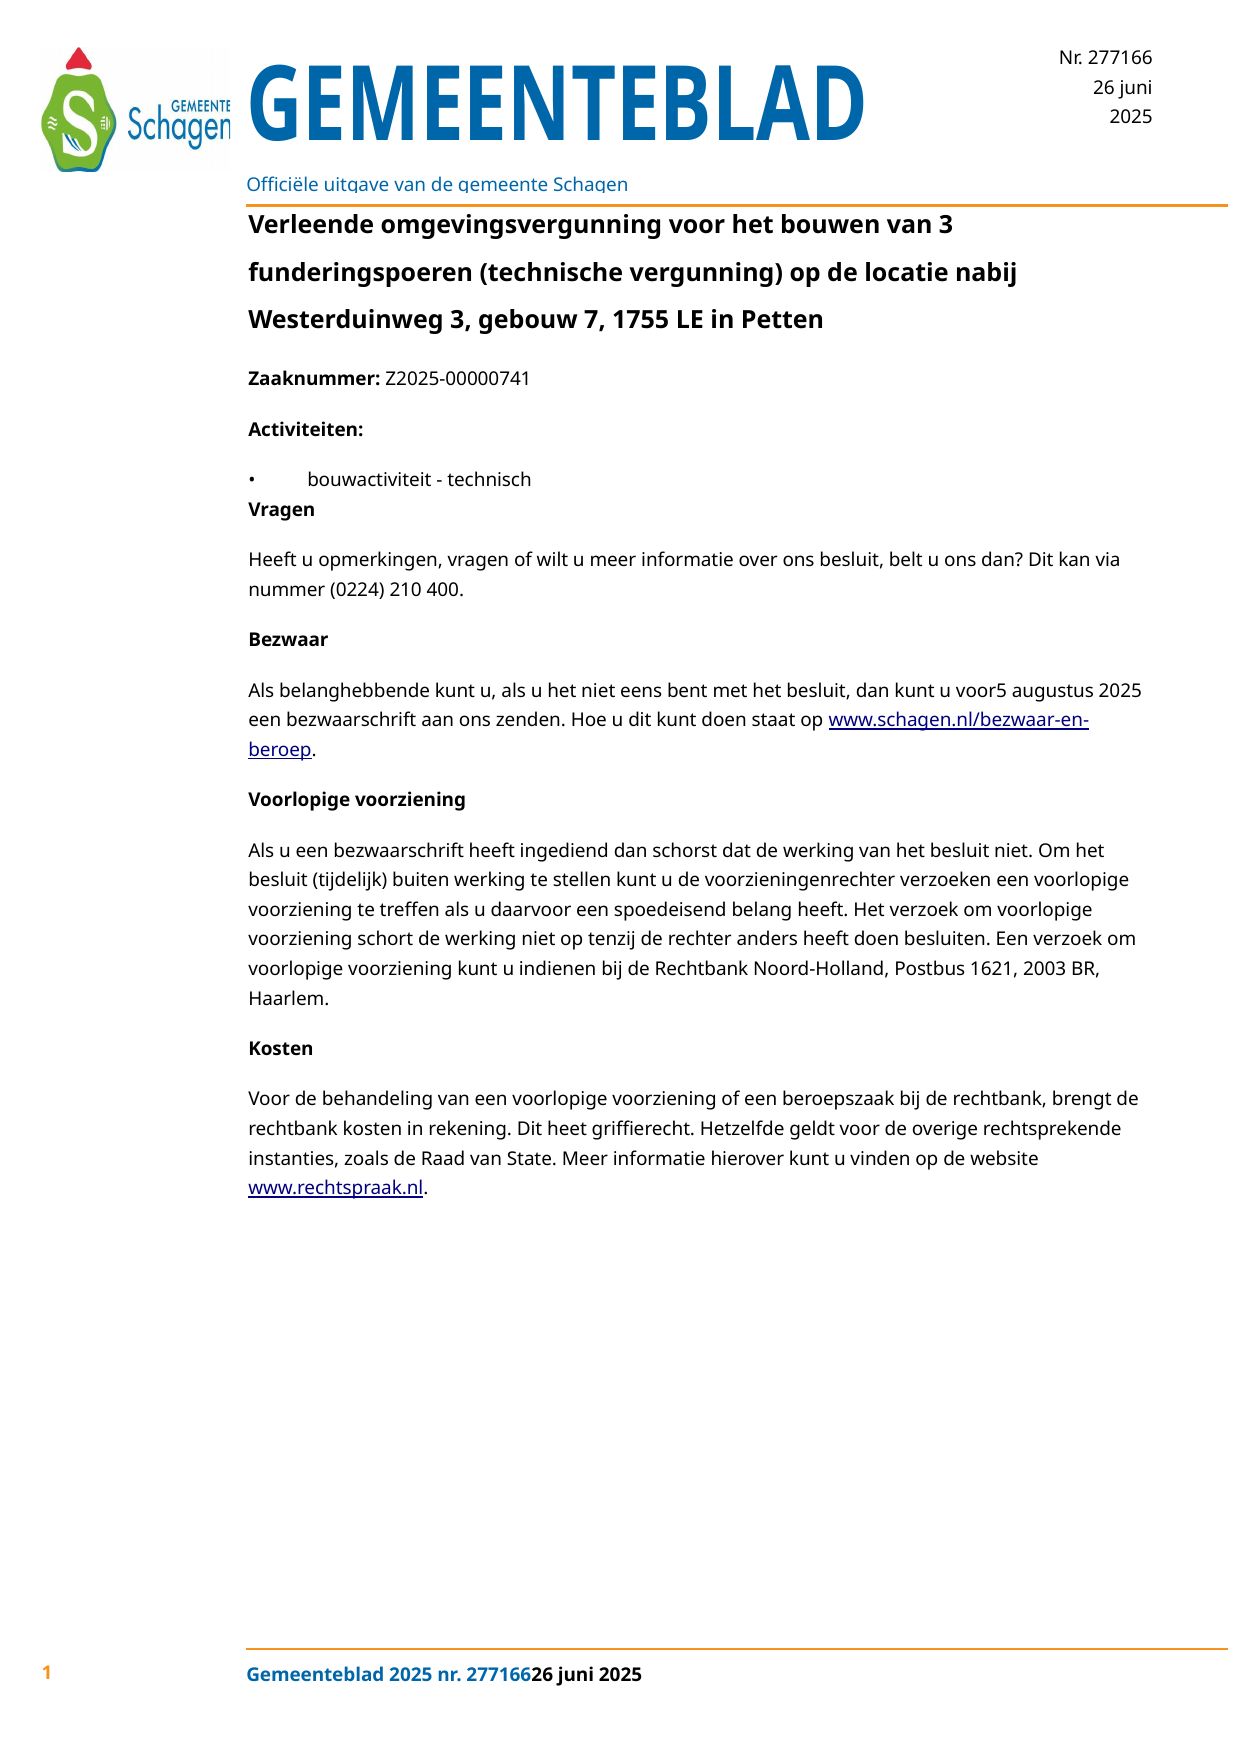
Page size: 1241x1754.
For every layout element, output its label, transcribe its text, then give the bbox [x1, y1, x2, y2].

text Voor de behandeling van een voorlopige voorziening of een beroepszaak bij de rechtbank, brengt de rechtbank kosten in rekening. Dit heet griffierecht. Hetzelfde geldt voor de overige rechtsprekende instanties, zoals de Raad van State. Meer informatie hierover kunt u vinden op de website www.rechtspraak.nl. [248, 1086, 1152, 1200]
text Verleende omgevingsvergunning voor het bouwen van 3 funderingspoeren (technische vergunning) op de locatie nabij Westerduinweg 3, gebouw 7, 1755 LE in Petten [248, 207, 1152, 336]
text Bezwaar [248, 626, 1152, 652]
text Vragen [248, 496, 1152, 522]
text Heeft u opmerkingen, vragen of wilt u meer informatie over ons besluit, belt u ons dan? Dit kan via nummer (0224) 210 400. [248, 546, 1152, 602]
text Kosten [248, 1035, 1152, 1061]
text Als belanghebbende kunt u, als u het niet eens bent met het besluit, dan kunt u voor5 augustus 2025 een bezwaarschrift aan ons zenden. Hoe u dit kunt doen staat op www.schagen.nl/bezwaar-en-beroep. [248, 677, 1152, 762]
text Voorlopige voorziening [248, 786, 1152, 812]
picture [41, 47, 231, 172]
text Activiteiten: [248, 416, 1152, 442]
text Als u een bezwaarschrift heeft ingediend dan schorst dat de werking van het besluit niet. Om het besluit (tijdelijk) buiten werking te stellen kunt u de voorzieningenrechter verzoeken een voorlopige voorziening te treffen als u daarvoor een spoedeisend belang heeft. Het verzoek om voorlopige voorziening schort de werking niet op tenzij de rechter anders heeft doen besluiten. Een verzoek om voorlopige voorziening kunt u indienen bij de Rechtbank Noord-Holland, Postbus 1621, 2003 BR, Haarlem. [248, 837, 1152, 1010]
list bouwactiviteit - technisch [248, 466, 1152, 492]
text Zaaknummer: Z2025-00000741 [248, 366, 1152, 391]
